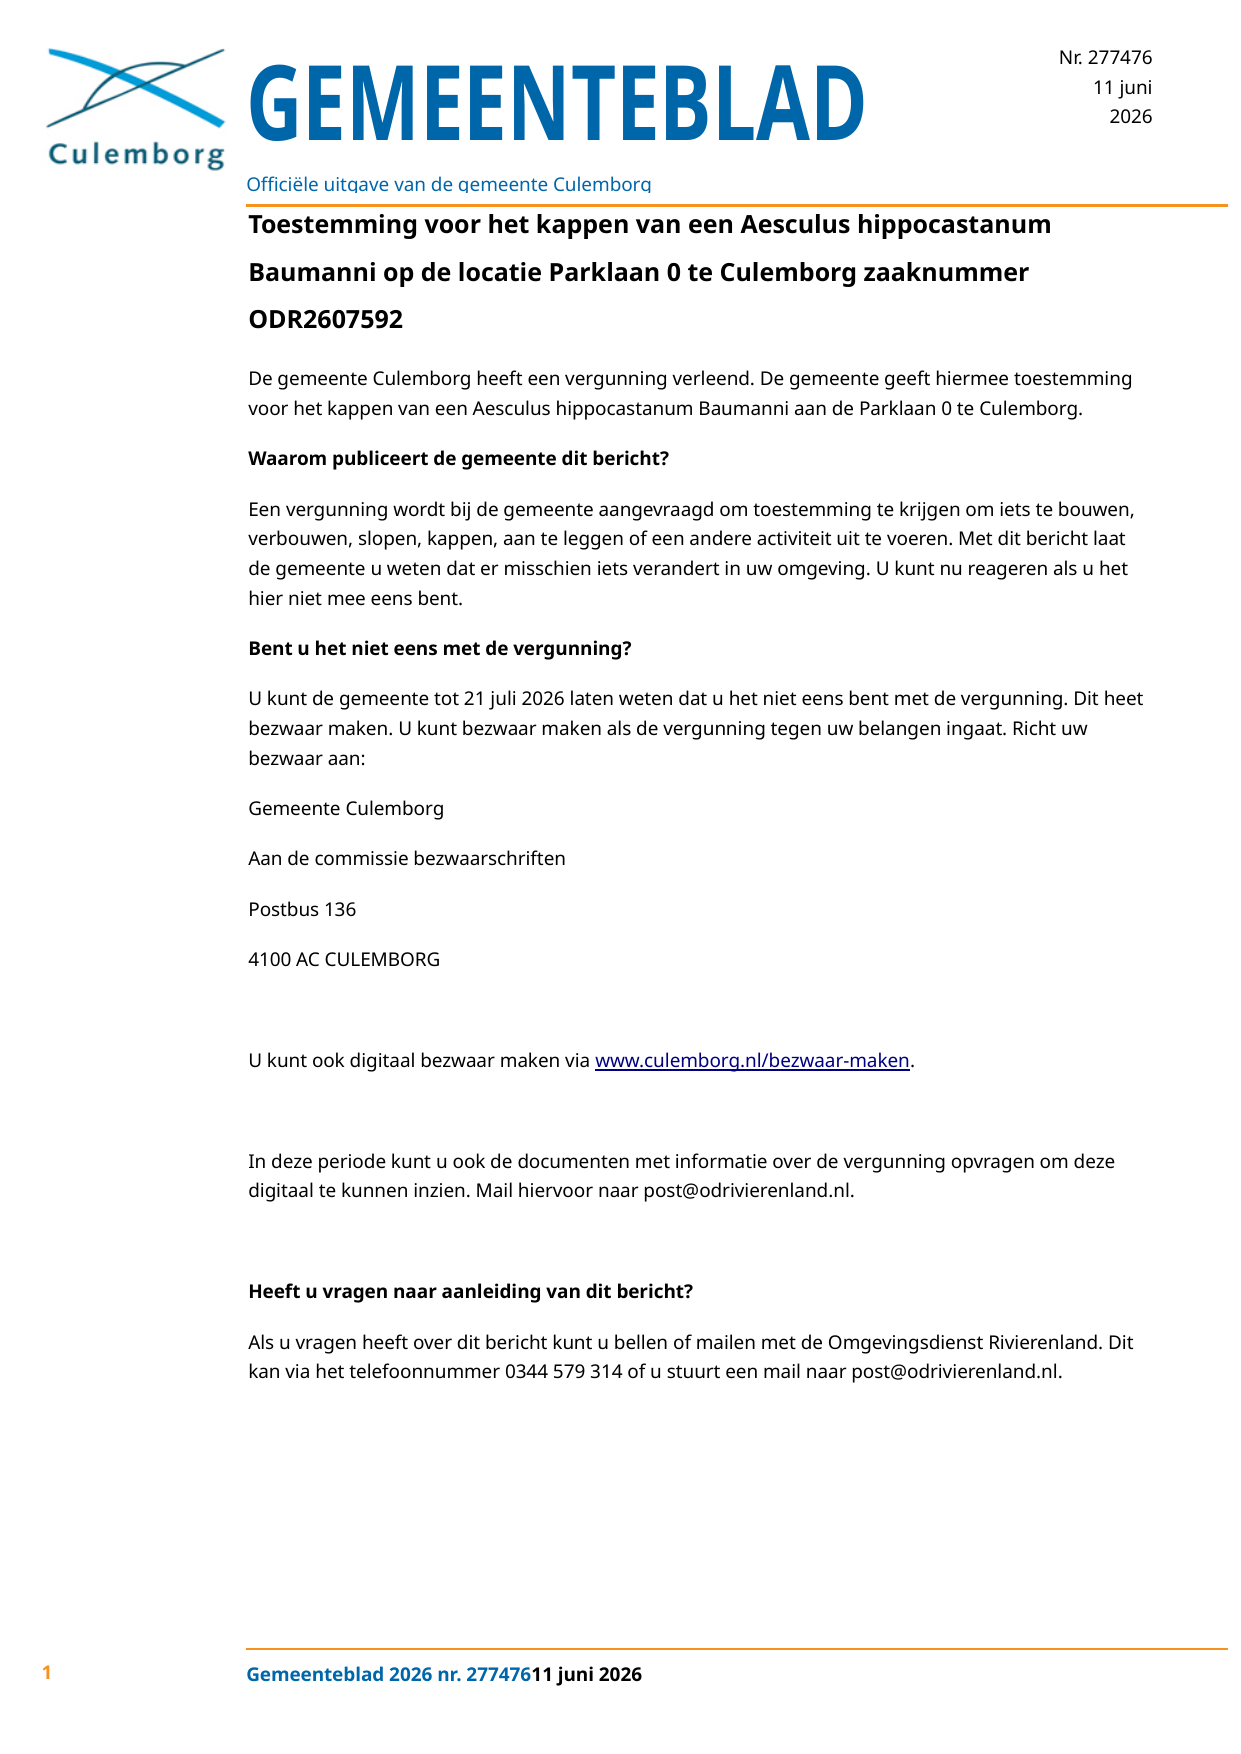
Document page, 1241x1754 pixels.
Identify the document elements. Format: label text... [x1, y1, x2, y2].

text U kunt de gemeente tot 21 juli 2026 laten weten dat u het niet eens bent met de vergunning. Dit heet bezwaar maken. U kunt bezwaar maken als de vergunning tegen uw belangen ingaat. Richt uw bezwaar aan: [248, 686, 1152, 770]
text Waarom publiceert de gemeente dit bericht? [248, 446, 1152, 471]
text 4100 AC CULEMBORG [248, 946, 1152, 972]
text Postbus 136 [248, 896, 1152, 922]
text U kunt ook digitaal bezwaar maken via www.culemborg.nl/bezwaar-maken. [248, 1047, 1152, 1073]
text Gemeente Culemborg [248, 795, 1152, 821]
text Als u vragen heeft over dit bericht kunt u bellen of mailen met de Omgevingsdienst Rivierenland. Dit kan via het telefoonnummer 0344 579 314 of u stuurt een mail naar post@odrivierenland.nl. [248, 1329, 1152, 1384]
picture [41, 47, 231, 172]
text In deze periode kunt u ook de documenten met informatie over de vergunning opvragen om deze digitaal te kunnen inzien. Mail hiervoor naar post@odrivierenland.nl. [248, 1148, 1152, 1203]
text Een vergunning wordt bij de gemeente aangevraagd om toestemming te krijgen om iets te bouwen, verbouwen, slopen, kappen, aan te leggen of een andere activiteit uit te voeren. Met dit bericht laat de gemeente u weten dat er misschien iets verandert in uw omgeving. U kunt nu reageren als u het hier niet mee eens bent. [248, 496, 1152, 610]
text Bent u het niet eens met de vergunning? [248, 635, 1152, 661]
text Aan de commissie bezwaarschriften [248, 846, 1152, 871]
text Heeft u vragen naar aanleiding van dit bericht? [248, 1278, 1152, 1304]
text Toestemming voor het kappen van een Aesculus hippocastanum Baumanni op de locatie Parklaan 0 te Culemborg zaaknummer ODR2607592 [248, 207, 1152, 336]
text De gemeente Culemborg heeft een vergunning verleend. De gemeente geeft hiermee toestemming voor het kappen van een Aesculus hippocastanum Baumanni aan de Parklaan 0 te Culemborg. [248, 366, 1152, 421]
